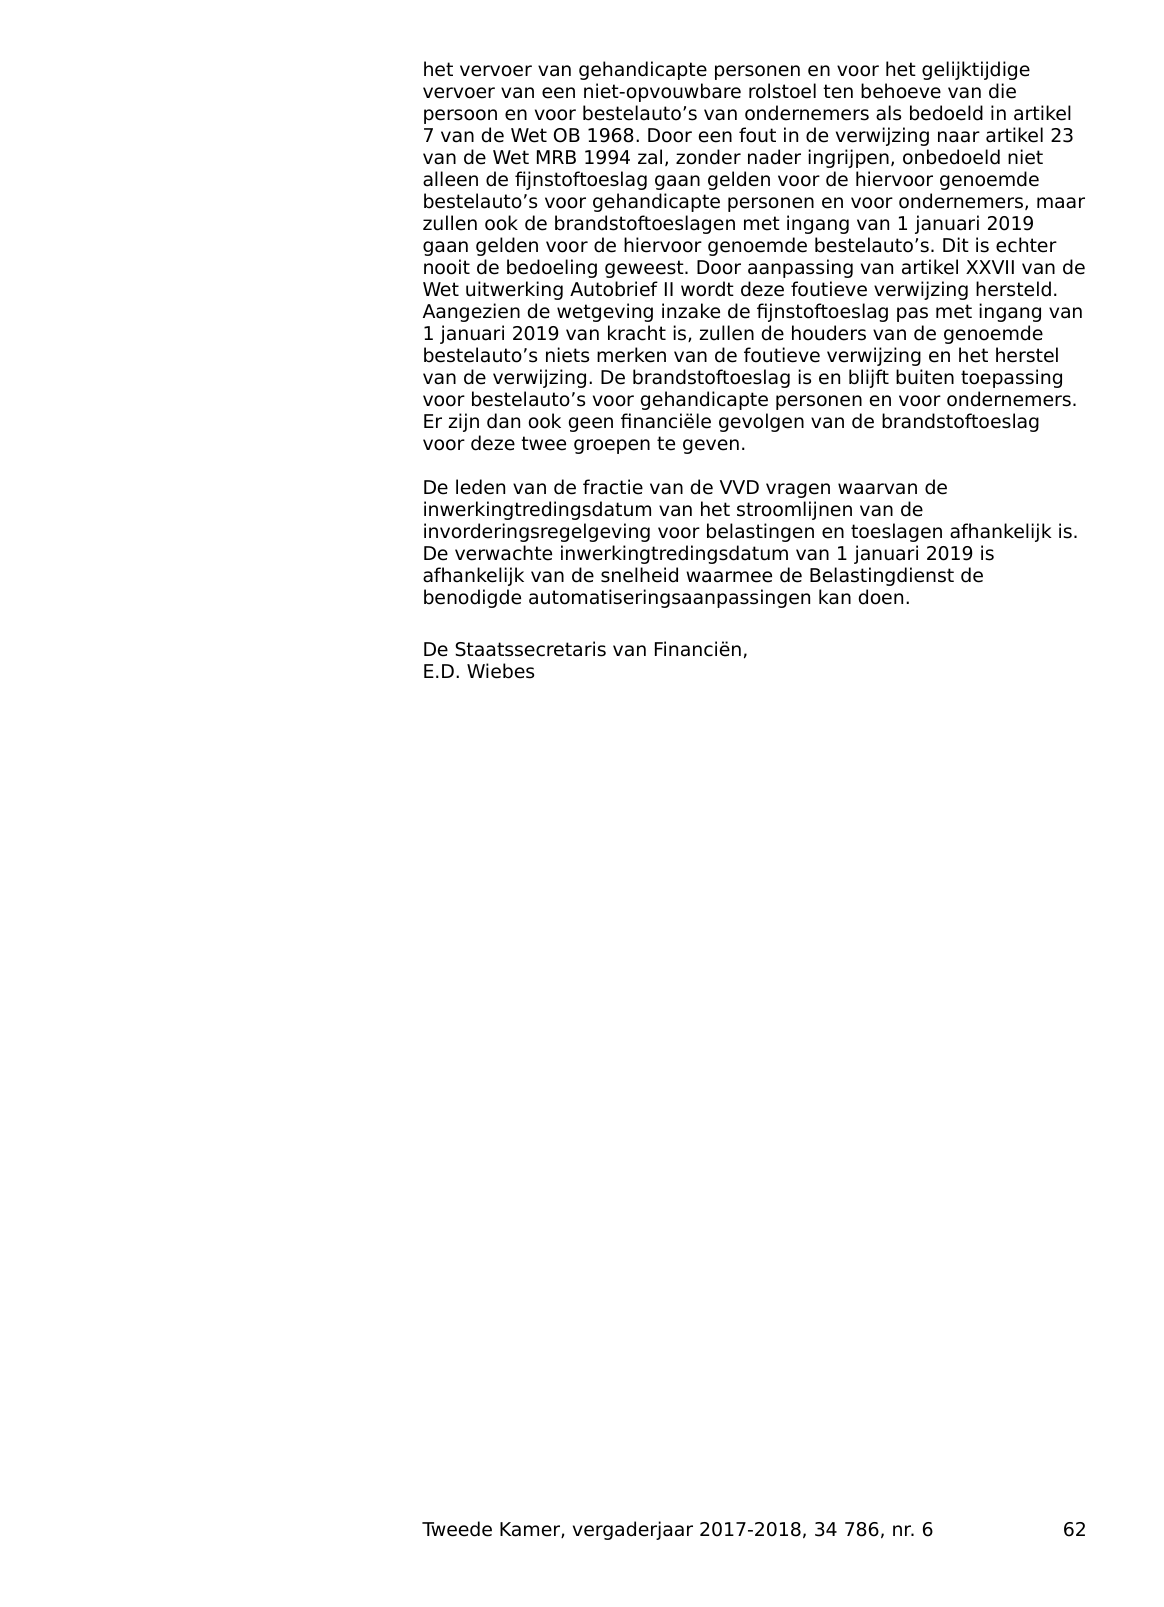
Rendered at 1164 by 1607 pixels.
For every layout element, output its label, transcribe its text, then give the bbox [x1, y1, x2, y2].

text De Staatssecretaris van Financiën, E.D. Wiebes [422, 639, 1087, 683]
text het vervoer van gehandicapte personen en voor het gelijktijdige vervoer van een niet-opvouwbare rolstoel ten behoeve van die persoon en voor bestelauto’s van ondernemers als bedoeld in artikel 7 van de Wet OB 1968. Door een fout in de verwijzing naar artikel 23 van de Wet MRB 1994 zal, zonder nader ingrijpen, onbedoeld niet alleen de fijnstoftoeslag gaan gelden voor de hiervoor genoemde bestelauto’s voor gehandicapte personen en voor ondernemers, maar zullen ook de brandstoftoeslagen met ingang van 1 januari 2019 gaan gelden voor de hiervoor genoemde bestelauto’s. Dit is echter nooit de bedoeling geweest. Door aanpassing van artikel XXVII van de Wet uitwerking Autobrief II wordt deze foutieve verwijzing hersteld. Aangezien de wetgeving inzake de fijnstoftoeslag pas met ingang van 1 januari 2019 van kracht is, zullen de houders van de genoemde bestelauto’s niets merken van de foutieve verwijzing en het herstel van de verwijzing. De brandstoftoeslag is en blijft buiten toepassing voor bestelauto’s voor gehandicapte personen en voor ondernemers. Er zijn dan ook geen financiële gevolgen van de brandstoftoeslag voor deze twee groepen te geven. [422, 59, 1087, 455]
text De leden van de fractie van de VVD vragen waarvan de inwerkingtredingsdatum van het stroomlijnen van de invorderingsregelgeving voor belastingen en toeslagen afhankelijk is. De verwachte inwerkingtredingsdatum van 1 januari 2019 is afhankelijk van de snelheid waarmee de Belastingdienst de benodigde automatiseringsaanpassingen kan doen. [422, 477, 1087, 609]
